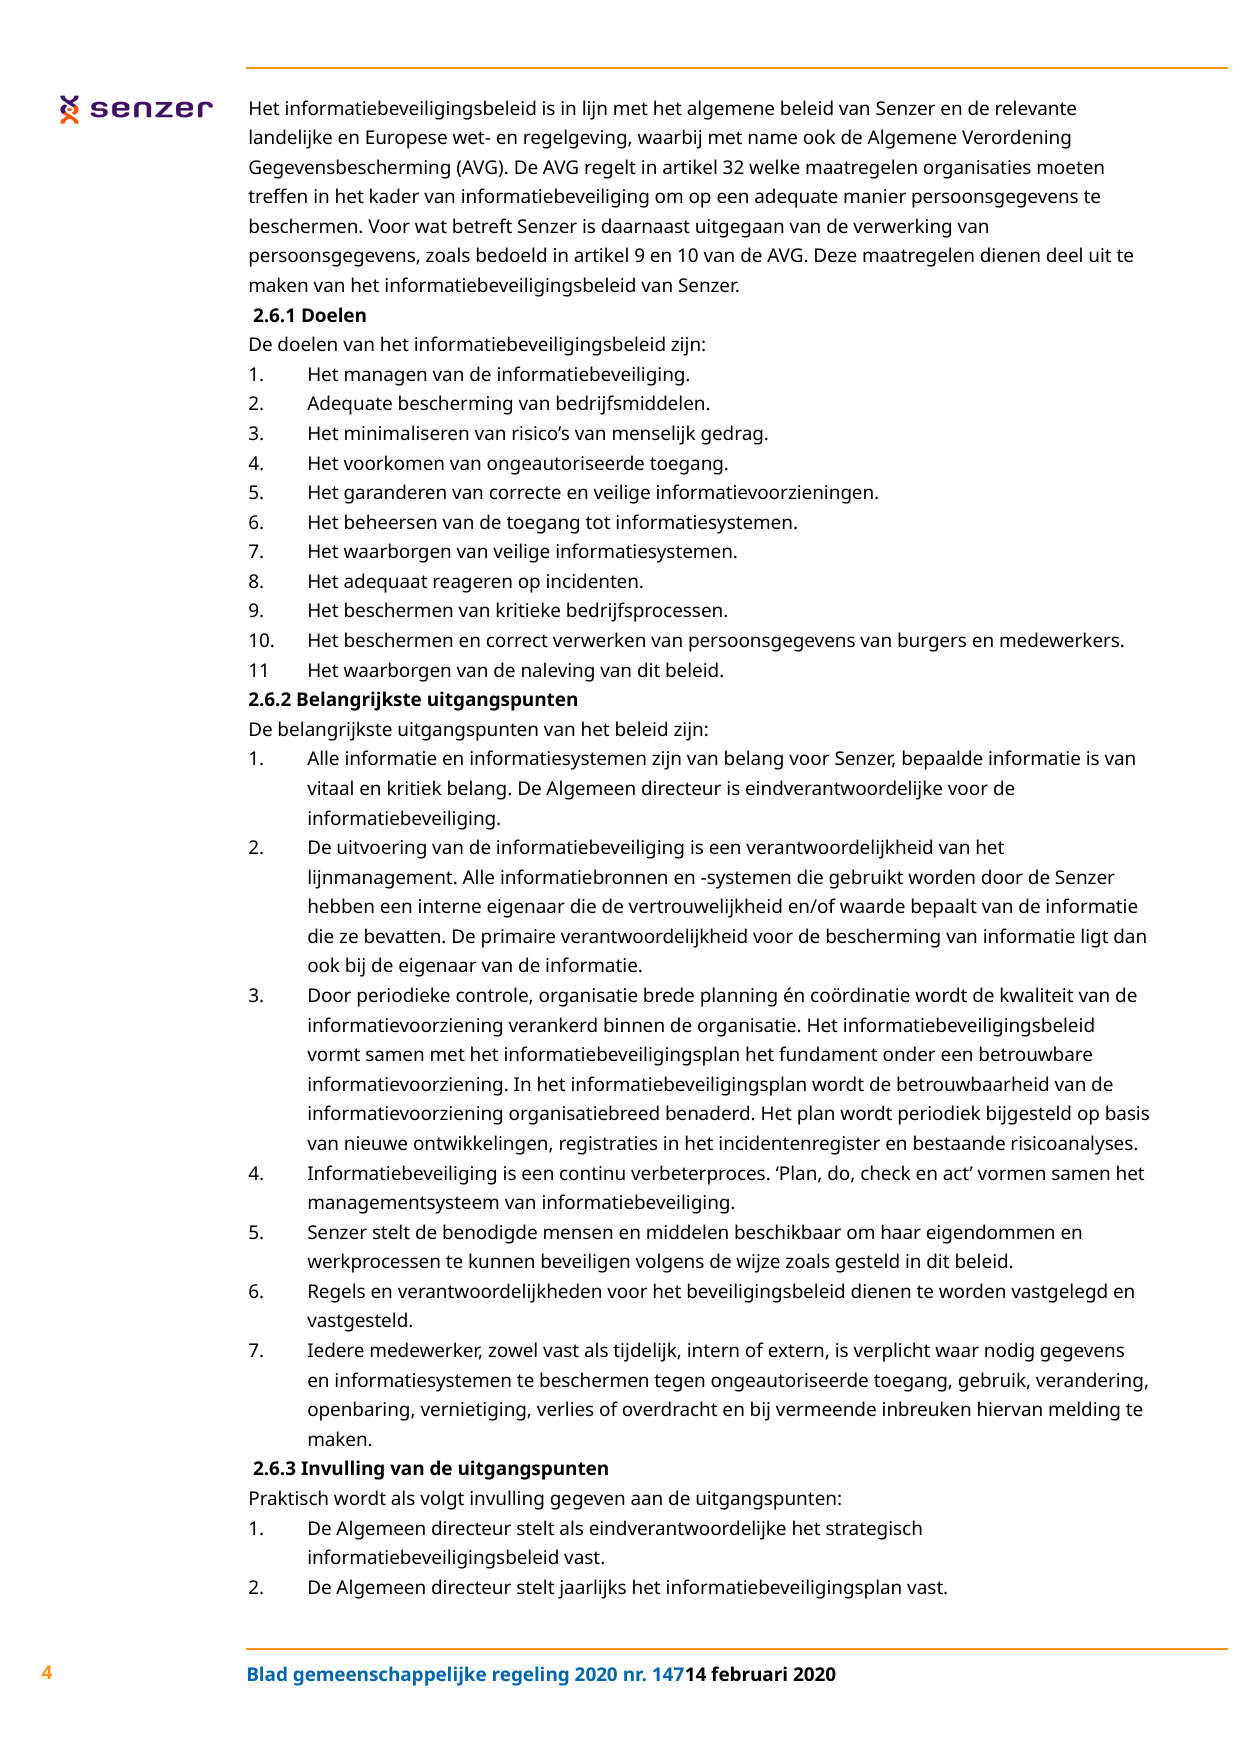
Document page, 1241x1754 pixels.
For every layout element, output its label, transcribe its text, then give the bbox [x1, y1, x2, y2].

list Het minimaliseren van risico’s van menselijk gedrag. [248, 420, 1152, 446]
text 2.6.2 Belangrijkste uitgangspunten [248, 686, 1152, 712]
text De doelen van het informatiebeveiligingsbeleid zijn: [248, 331, 1152, 357]
list Het voorkomen van ongeautoriseerde toegang. [248, 450, 1152, 476]
list Informatiebeveiliging is een continu verbeterproces. ‘Plan, do, check en act’ vormen samen het managementsysteem van informatiebeveiliging. [248, 1160, 1152, 1215]
list Het waarborgen van veilige informatiesystemen. [248, 538, 1152, 564]
list Regels en verantwoordelijkheden voor het beveiligingsbeleid dienen te worden vastgelegd en vastgesteld. [248, 1278, 1152, 1333]
text Praktisch wordt als volgt invulling gegeven aan de uitgangspunten: [248, 1485, 1152, 1511]
list Iedere medewerker, zowel vast als tijdelijk, intern of extern, is verplicht waar nodig gegevens en informatiesystemen te beschermen tegen ongeautoriseerde toegang, gebruik, verandering, openbaring, vernietiging, verlies of overdracht en bij vermeende inbreuken hiervan melding te maken. [248, 1337, 1152, 1452]
text 2.6.1 Doelen [248, 302, 1152, 328]
text De belangrijkste uitgangspunten van het beleid zijn: [248, 716, 1152, 742]
list Senzer stelt de benodigde mensen en middelen beschikbaar om haar eigendommen en werkprocessen te kunnen beveiligen volgens de wijze zoals gesteld in dit beleid. [248, 1219, 1152, 1274]
list Adequate bescherming van bedrijfsmiddelen. [248, 391, 1152, 416]
list Het adequaat reageren op incidenten. [248, 568, 1152, 594]
text Het informatiebeveiligingsbeleid is in lijn met het algemene beleid van Senzer en de relevante landelijke en Europese wet- en regelgeving, waarbij met name ook de Algemene Verordening Gegevensbescherming (AVG). De AVG regelt in artikel 32 welke maatregelen organisaties moeten treffen in het kader van informatiebeveiliging om op een adequate manier persoonsgegevens te beschermen. Voor wat betreft Senzer is daarnaast uitgegaan van de verwerking van persoonsgegevens, zoals bedoeld in artikel 9 en 10 van de AVG. Deze maatregelen dienen deel uit te maken van het informatiebeveiligingsbeleid van Senzer. [248, 95, 1152, 298]
list Het beheersen van de toegang tot informatiesystemen. [248, 509, 1152, 535]
list Het garanderen van correcte en veilige informatievoorzieningen. [248, 479, 1152, 505]
list De uitvoering van de informatiebeveiliging is een verantwoordelijkheid van het lijnmanagement. Alle informatiebronnen en -systemen die gebruikt worden door de Senzer hebben een interne eigenaar die de vertrouwelijkheid en/of waarde bepaalt van de informatie die ze bevatten. De primaire verantwoordelijkheid voor de bescherming van informatie ligt dan ook bij de eigenaar van de informatie. [248, 834, 1152, 978]
list Het waarborgen van de naleving van dit beleid. [248, 657, 1152, 683]
list De Algemeen directeur stelt jaarlijks het informatiebeveiligingsplan vast. [248, 1574, 1152, 1600]
text 2.6.3 Invulling van de uitgangspunten [248, 1456, 1152, 1481]
list De Algemeen directeur stelt als eindverantwoordelijke het strategisch informatiebeveiligingsbeleid vast. [248, 1515, 1152, 1570]
list Het beschermen en correct verwerken van persoonsgegevens van burgers en medewerkers. [248, 627, 1152, 653]
list Alle informatie en informatiesystemen zijn van belang voor Senzer, bepaalde informatie is van vitaal en kritiek belang. De Algemeen directeur is eindverantwoordelijke voor de informatiebeveiliging. [248, 746, 1152, 831]
picture [41, 47, 231, 172]
list Door periodieke controle, organisatie brede planning én coördinatie wordt de kwaliteit van de informatievoorziening verankerd binnen de organisatie. Het informatiebeveiligingsbeleid vormt samen met het informatiebeveiligingsplan het fundament onder een betrouwbare informatievoorziening. In het informatiebeveiligingsplan wordt de betrouwbaarheid van de informatievoorziening organisatiebreed benaderd. Het plan wordt periodiek bijgesteld op basis van nieuwe ontwikkelingen, registraties in het incidentenregister en bestaande risicoanalyses. [248, 982, 1152, 1156]
list Het managen van de informatiebeveiliging. [248, 361, 1152, 387]
list Het beschermen van kritieke bedrijfsprocessen. [248, 598, 1152, 623]
